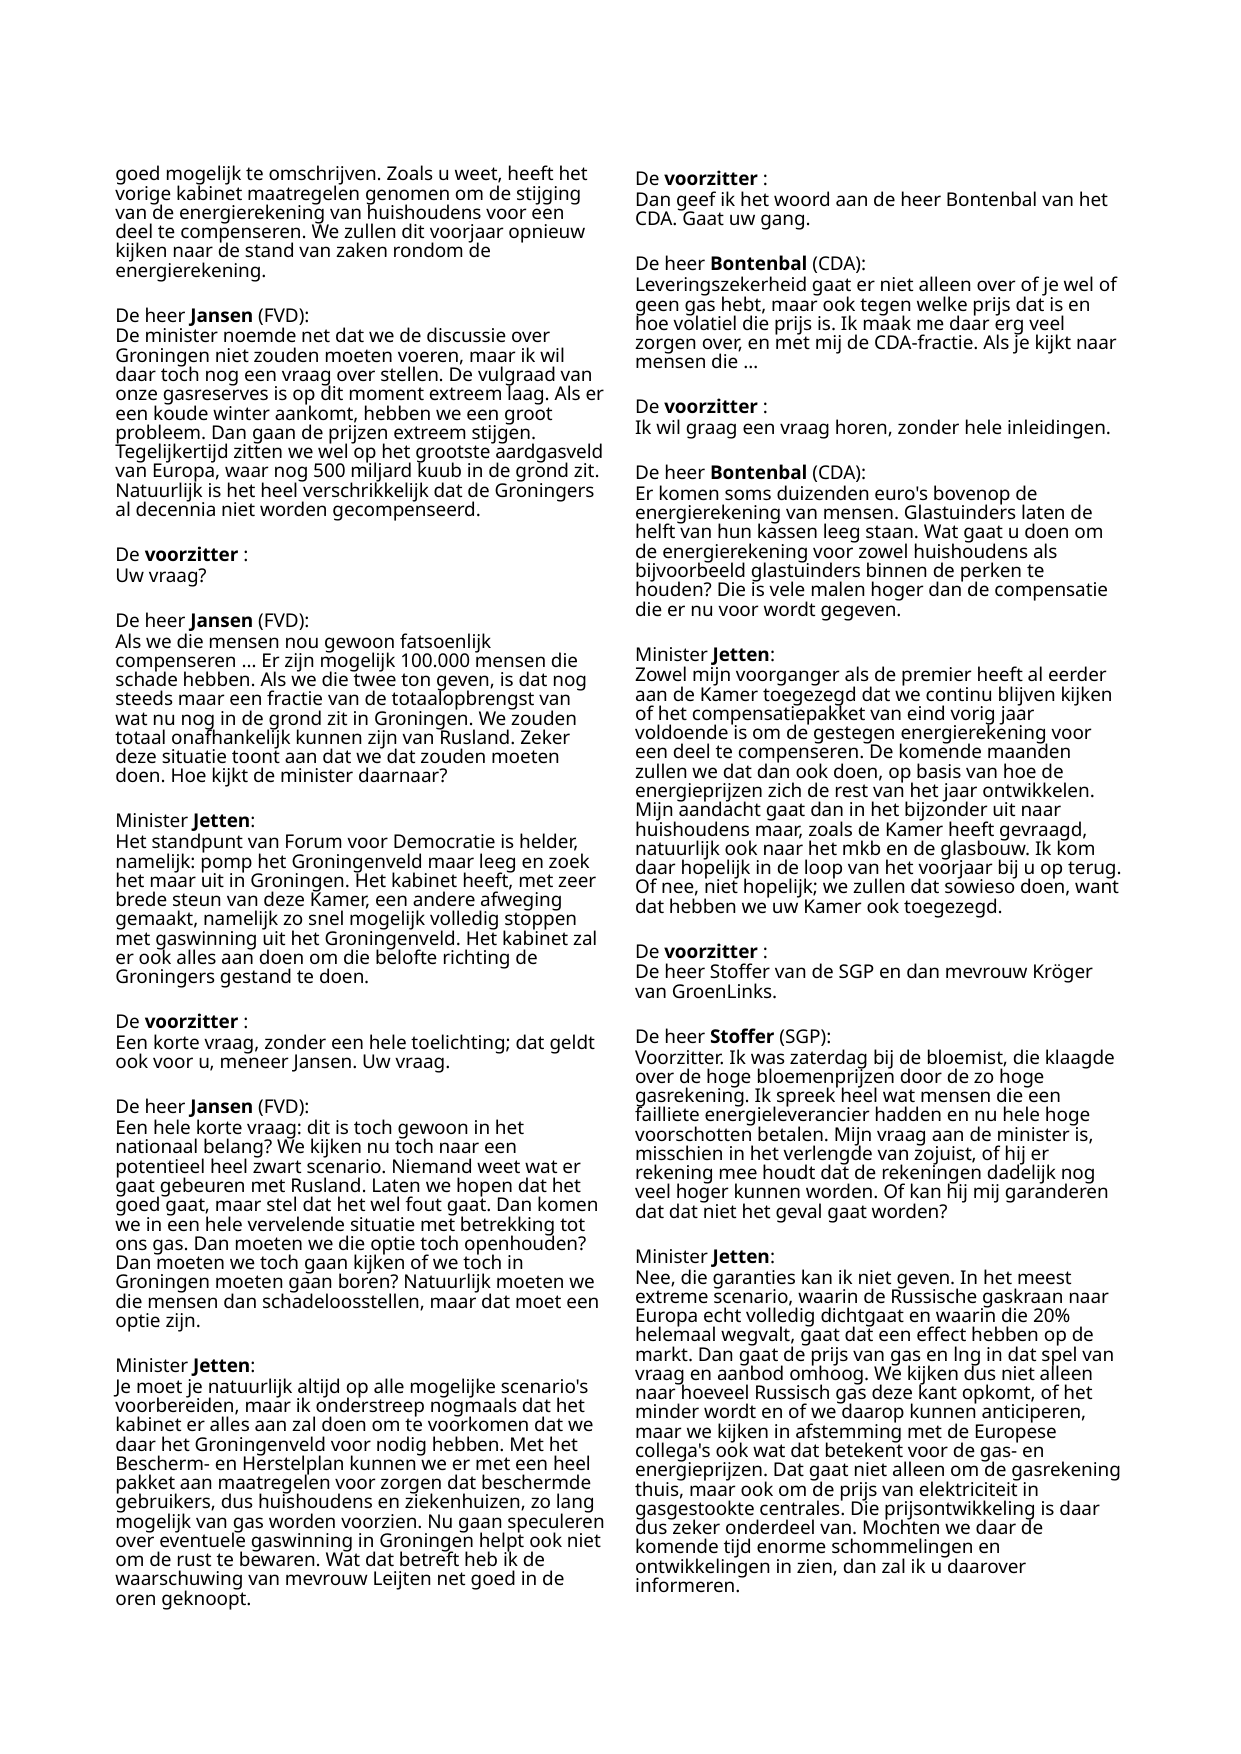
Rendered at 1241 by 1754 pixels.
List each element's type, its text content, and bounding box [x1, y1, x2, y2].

text Een hele korte vraag: dit is toch gewoon in het nationaal belang? We kijken nu toch naar een potentieel heel zwart scenario. Niemand weet wat er gaat gebeuren met Rusland. Laten we hopen dat het goed gaat, maar stel dat het wel fout gaat. Dan komen we in een hele vervelende situatie met betrekking tot ons gas. Dan moeten we die optie toch openhouden? Dan moeten we toch gaan kijken of we toch in Groningen moeten gaan boren? Natuurlijk moeten we die mensen dan schadeloosstellen, maar dat moet een optie zijn. [115, 1119, 605, 1331]
text De voorzitter : [635, 165, 1125, 191]
text De voorzitter : [115, 1008, 605, 1034]
text De heer Bontenbal (CDA): [635, 459, 1125, 485]
text De heer Jansen (FVD): [115, 1093, 605, 1119]
text Nee, die garanties kan ik niet geven. In het meest extreme scenario, waarin de Russische gaskraan naar Europa echt volledig dichtgaat en waarin die 20% helemaal wegvalt, gaat dat een effect hebben op de markt. Dan gaat de prijs van gas en lng in dat spel van vraag en aanbod omhoog. We kijken dus niet alleen naar hoeveel Russisch gas deze kant opkomt, of het minder wordt en of we daarop kunnen anticiperen, maar we kijken in afstemming met de Europese collega's ook wat dat betekent voor de gas- en energieprijzen. Dat gaat niet alleen om de gasrekening thuis, maar ook om de prijs van elektriciteit in gasgestookte centrales. Die prijsontwikkeling is daar dus zeker onderdeel van. Mochten we daar de komende tijd enorme schommelingen en ontwikkelingen in zien, dan zal ik u daarover informeren. [635, 1269, 1125, 1596]
text De heer Stoffer (SGP): [635, 1023, 1125, 1049]
text De heer Stoffer van de SGP en dan mevrouw Kröger van GroenLinks. [635, 963, 1125, 1002]
text Het standpunt van Forum voor Democratie is helder, namelijk: pomp het Groningenveld maar leeg en zoek het maar uit in Groningen. Het kabinet heeft, met zeer brede steun van deze Kamer, een andere afweging gemaakt, namelijk zo snel mogelijk volledig stoppen met gaswinning uit het Groningenveld. Het kabinet zal er ook alles aan doen om die belofte richting de Groningers gestand te doen. [115, 833, 605, 987]
text Zowel mijn voorganger als de premier heeft al eerder aan de Kamer toegezegd dat we continu blijven kijken of het compensatiepakket van eind vorig jaar voldoende is om de gestegen energierekening voor een deel te compenseren. De komende maanden zullen we dat dan ook doen, op basis van hoe de energieprijzen zich de rest van het jaar ontwikkelen. Mijn aandacht gaat dan in het bijzonder uit naar huishoudens maar, zoals de Kamer heeft gevraagd, natuurlijk ook naar het mkb en de glasbouw. Ik kom daar hopelijk in de loop van het voorjaar bij u op terug. Of nee, niet hopelijk; we zullen dat sowieso doen, want dat hebben we uw Kamer ook toegezegd. [635, 666, 1125, 917]
text Ik wil graag een vraag horen, zonder hele inleidingen. [635, 419, 1125, 438]
text De heer Jansen (FVD): [115, 607, 605, 633]
text De minister noemde net dat we de discussie over Groningen niet zouden moeten voeren, maar ik wil daar toch nog een vraag over stellen. De vulgraad van onze gasreserves is op dit moment extreem laag. Als er een koude winter aankomt, hebben we een groot probleem. Dan gaan de prijzen extreem stijgen. Tegelijkertijd zitten we wel op het grootste aardgasveld van Europa, waar nog 500 miljard kuub in de grond zit. Natuurlijk is het heel verschrikkelijk dat de Groningers al decennia niet worden gecompenseerd. [115, 327, 605, 520]
text Er komen soms duizenden euro's bovenop de energierekening van mensen. Glastuinders laten de helft van hun kassen leeg staan. Wat gaat u doen om de energierekening voor zowel huishoudens als bijvoorbeeld glastuinders binnen de perken te houden? Die is vele malen hoger dan de compensatie die er nu voor wordt gegeven. [635, 485, 1125, 620]
text goed mogelijk te omschrijven. Zoals u weet, heeft het vorige kabinet maatregelen genomen om de stijging van de energierekening van huishoudens voor een deel te compenseren. We zullen dit voorjaar opnieuw kijken naar de stand van zaken rondom de energierekening. [115, 165, 605, 281]
text Minister Jetten: [635, 641, 1125, 666]
text Minister Jetten: [635, 1243, 1125, 1269]
text Een korte vraag, zonder een hele toelichting; dat geldt ook voor u, meneer Jansen. Uw vraag. [115, 1034, 605, 1073]
text De voorzitter : [635, 938, 1125, 963]
text De voorzitter : [635, 393, 1125, 419]
text De heer Jansen (FVD): [115, 302, 605, 327]
text Minister Jetten: [115, 1352, 605, 1378]
text Je moet je natuurlijk altijd op alle mogelijke scenario's voorbereiden, maar ik onderstreep nogmaals dat het kabinet er alles aan zal doen om te voorkomen dat we daar het Groningenveld voor nodig hebben. Met het Bescherm- en Herstelplan kunnen we er met een heel pakket aan maatregelen voor zorgen dat beschermde gebruikers, dus huishoudens en ziekenhuizen, zo lang mogelijk van gas worden voorzien. Nu gaan speculeren over eventuele gaswinning in Groningen helpt ook niet om de rust te bewaren. Wat dat betreft heb ik de waarschuwing van mevrouw Leijten net goed in de oren geknoopt. [115, 1378, 605, 1609]
text Voorzitter. Ik was zaterdag bij de bloemist, die klaagde over de hoge bloemenprijzen door de zo hoge gasrekening. Ik spreek heel wat mensen die een failliete energieleverancier hadden en nu hele hoge voorschotten betalen. Mijn vraag aan de minister is, misschien in het verlengde van zojuist, of hij er rekening mee houdt dat de rekeningen dadelijk nog veel hoger kunnen worden. Of kan hij mij garanderen dat dat niet het geval gaat worden? [635, 1049, 1125, 1222]
text Uw vraag? [115, 567, 605, 586]
text Minister Jetten: [115, 808, 605, 833]
text Leveringszekerheid gaat er niet alleen over of je wel of geen gas hebt, maar ook tegen welke prijs dat is en hoe volatiel die prijs is. Ik maak me daar erg veel zorgen over, en met mij de CDA-fractie. Als je kijkt naar mensen die … [635, 276, 1125, 373]
text De heer Bontenbal (CDA): [635, 251, 1125, 276]
text Als we die mensen nou gewoon fatsoenlijk compenseren … Er zijn mogelijk 100.000 mensen die schade hebben. Als we die twee ton geven, is dat nog steeds maar een fractie van de totaalopbrengst van wat nu nog in de grond zit in Groningen. We zouden totaal onafhankelijk kunnen zijn van Rusland. Zeker deze situatie toont aan dat we dat zouden moeten doen. Hoe kijkt de minister daarnaar? [115, 633, 605, 787]
text De voorzitter : [115, 541, 605, 567]
text Dan geef ik het woord aan de heer Bontenbal van het CDA. Gaat uw gang. [635, 191, 1125, 230]
